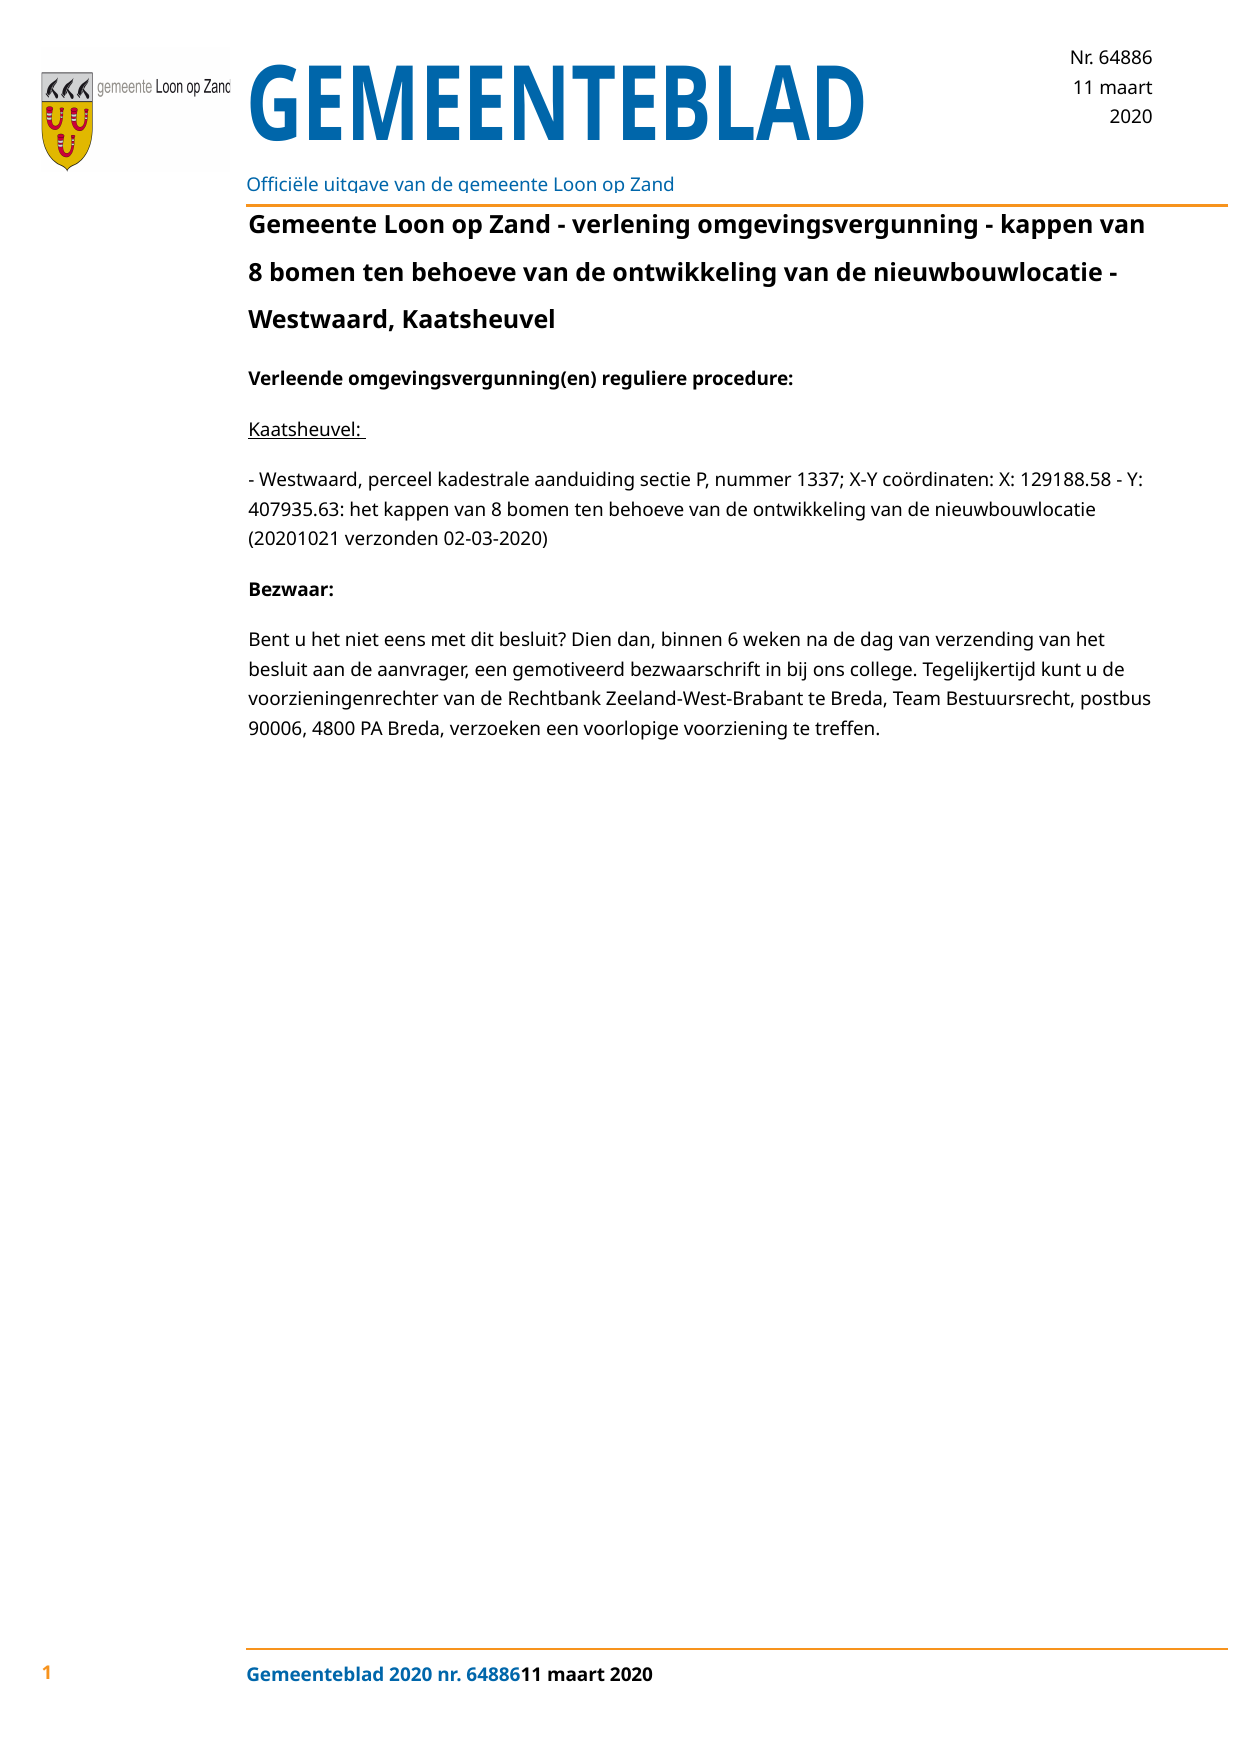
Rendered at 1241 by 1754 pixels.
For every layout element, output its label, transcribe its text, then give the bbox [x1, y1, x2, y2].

text - Westwaard, perceel kadestrale aanduiding sectie P, nummer 1337; X-Y coördinaten: X: 129188.58 - Y: 407935.63: het kappen van 8 bomen ten behoeve van de ontwikkeling van de nieuwbouwlocatie (20201021 verzonden 02-03-2020) [248, 466, 1152, 551]
text Bezwaar: [248, 576, 1152, 602]
text Bent u het niet eens met dit besluit? Dien dan, binnen 6 weken na de dag van verzending van het besluit aan de aanvrager, een gemotiveerd bezwaarschrift in bij ons college. Tegelijkertijd kunt u de voorzieningenrechter van de Rechtbank Zeeland-West-Brabant te Breda, Team Bestuursrecht, postbus 90006, 4800 PA Breda, verzoeken een voorlopige voorziening te treffen. [248, 626, 1152, 741]
text Verleende omgevingsvergunning(en) reguliere procedure: [248, 366, 1152, 391]
text Gemeente Loon op Zand - verlening omgevingsvergunning - kappen van 8 bomen ten behoeve van de ontwikkeling van de nieuwbouwlocatie - Westwaard, Kaatsheuvel [248, 207, 1152, 336]
picture [41, 47, 231, 172]
text Kaatsheuvel: [248, 416, 1152, 442]
